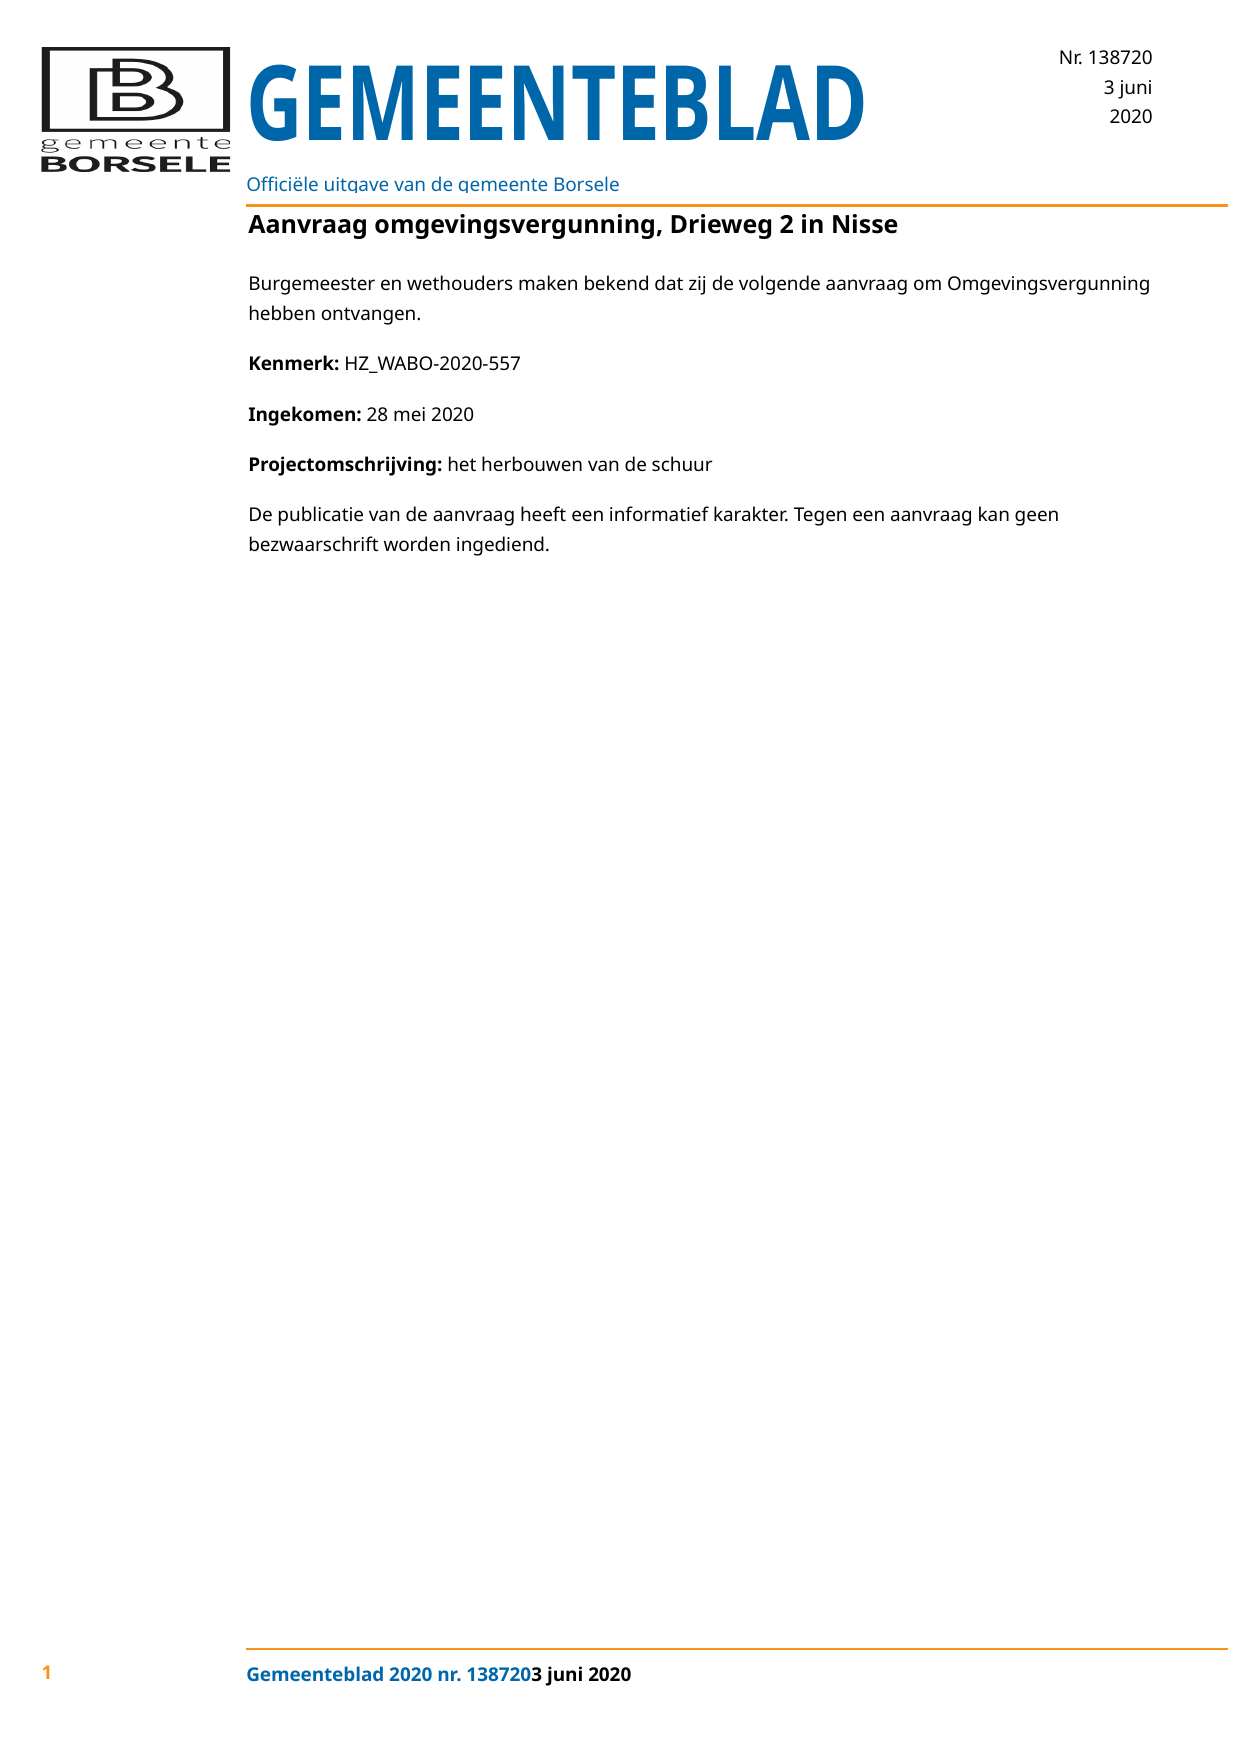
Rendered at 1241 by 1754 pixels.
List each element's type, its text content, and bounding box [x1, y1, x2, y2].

text De publicatie van de aanvraag heeft een informatief karakter. Tegen een aanvraag kan geen bezwaarschrift worden ingediend. [248, 502, 1152, 557]
text Burgemeester en wethouders maken bekend dat zij de volgende aanvraag om Omgevingsvergunning hebben ontvangen. [248, 270, 1152, 326]
picture [41, 47, 231, 172]
text Ingekomen: 28 mei 2020 [248, 401, 1152, 426]
text Projectomschrijving: het herbouwen van de schuur [248, 451, 1152, 477]
text Aanvraag omgevingsvergunning, Drieweg 2 in Nisse [248, 207, 1152, 241]
text Kenmerk: HZ_WABO-2020-557 [248, 350, 1152, 376]
